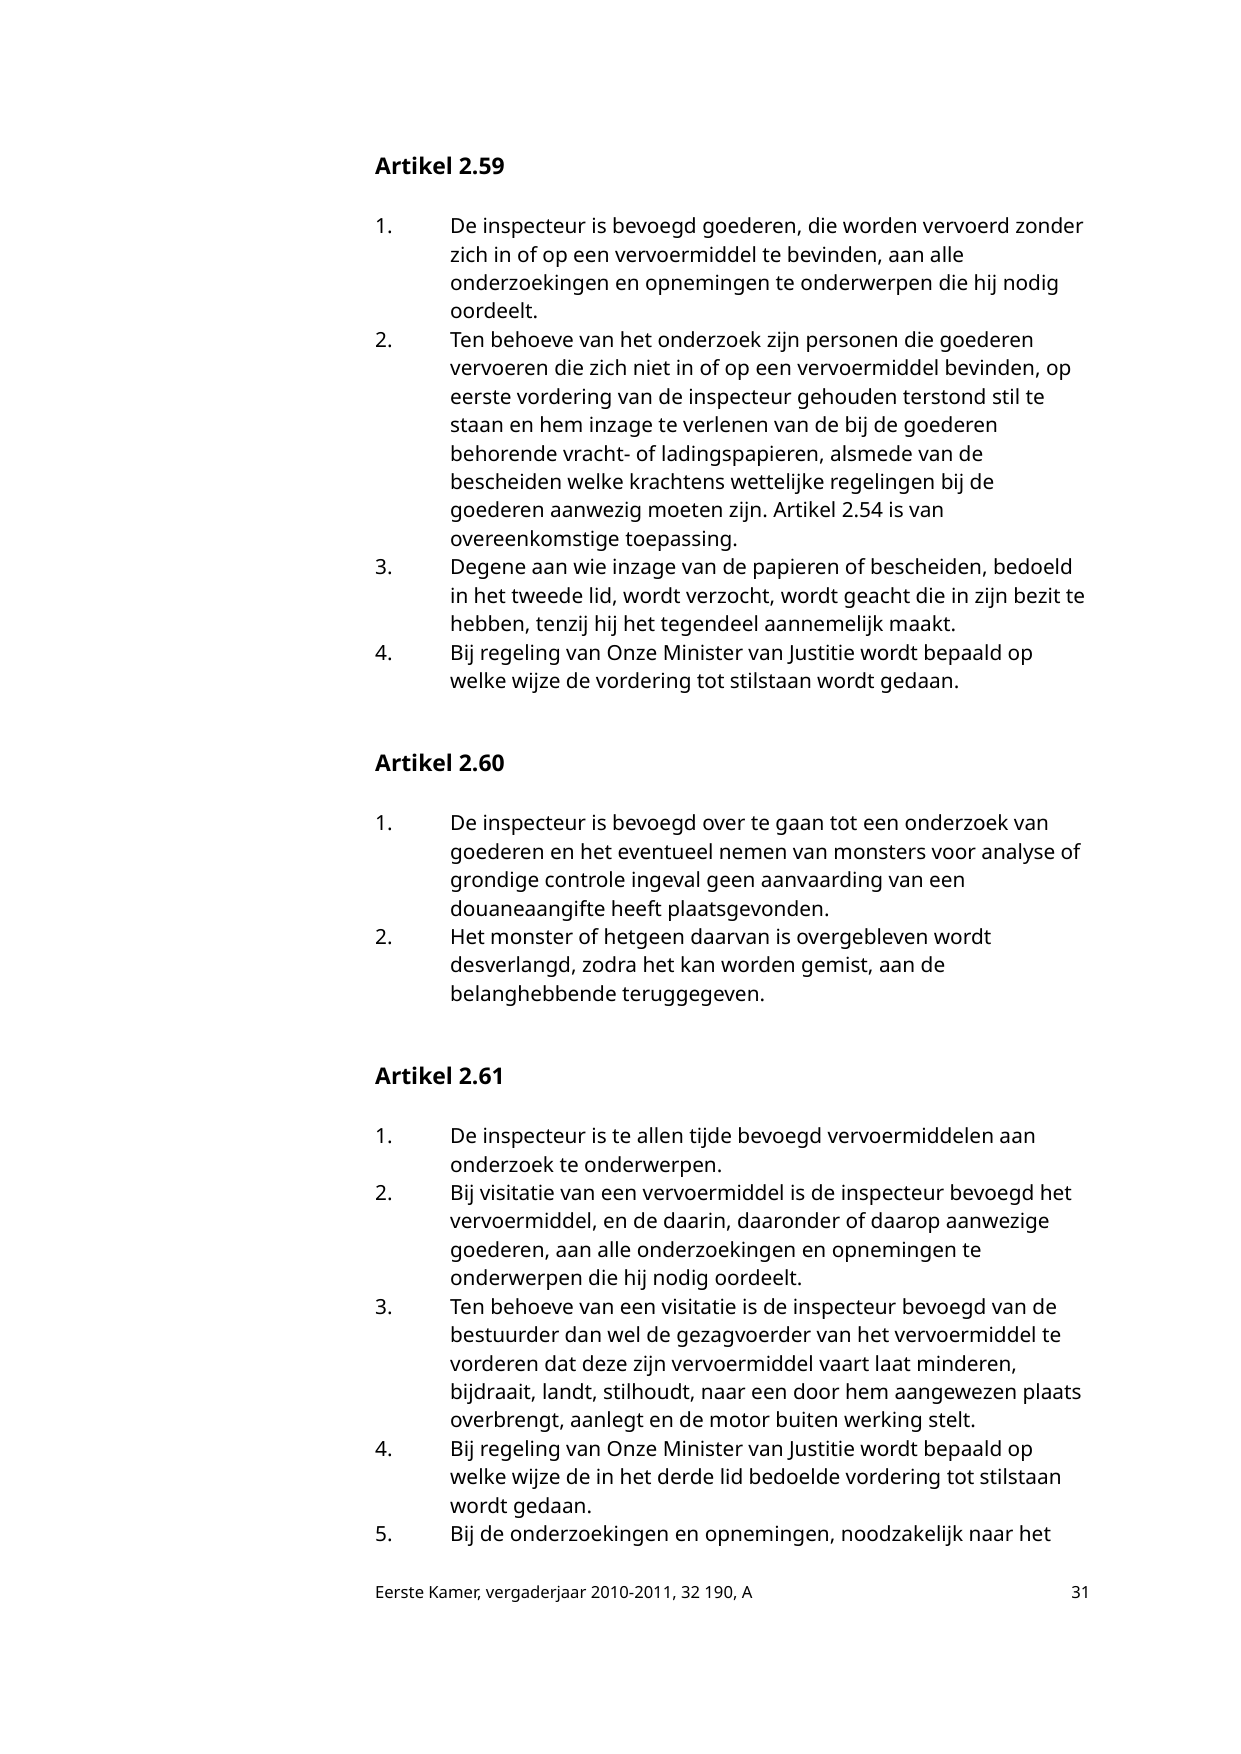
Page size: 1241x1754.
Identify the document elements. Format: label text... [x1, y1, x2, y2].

list Bij de onderzoekingen en opnemingen, noodzakelijk naar het [375, 1519, 1090, 1548]
list Degene aan wie inzage van de papieren of bescheiden, bedoeld in het tweede lid, wordt verzocht, wordt geacht die in zijn bezit te hebben, tenzij hij het tegendeel aannemelijk maakt. [375, 552, 1090, 638]
list Bij regeling van Onze Minister van Justitie wordt bepaald op welke wijze de in het derde lid bedoelde vordering tot stilstaan wordt gedaan. [375, 1434, 1090, 1519]
subtitle Artikel 2.60 [375, 747, 1090, 778]
list De inspecteur is bevoegd over te gaan tot een onderzoek van goederen en het eventueel nemen van monsters voor analyse of grondige controle ingeval geen aanvaarding van een douaneaangifte heeft plaatsgevonden. [375, 808, 1090, 922]
list Ten behoeve van een visitatie is de inspecteur bevoegd van de bestuurder dan wel de gezagvoerder van het vervoermiddel te vorderen dat deze zijn vervoermiddel vaart laat minderen, bijdraait, landt, stilhoudt, naar een door hem aangewezen plaats overbrengt, aanlegt en de motor buiten werking stelt. [375, 1292, 1090, 1434]
subtitle Artikel 2.61 [375, 1060, 1090, 1091]
list Bij visitatie van een vervoermiddel is de inspecteur bevoegd het vervoermiddel, en de daarin, daaronder of daarop aanwezige goederen, aan alle onderzoekingen en opnemingen te onderwerpen die hij nodig oordeelt. [375, 1178, 1090, 1292]
subtitle Artikel 2.59 [375, 150, 1090, 181]
list Bij regeling van Onze Minister van Justitie wordt bepaald op welke wijze de vordering tot stilstaan wordt gedaan. [375, 638, 1090, 695]
list Het monster of hetgeen daarvan is overgebleven wordt desverlangd, zodra het kan worden gemist, aan de belanghebbende teruggegeven. [375, 922, 1090, 1007]
list De inspecteur is te allen tijde bevoegd vervoermiddelen aan onderzoek te onderwerpen. [375, 1121, 1090, 1178]
list De inspecteur is bevoegd goederen, die worden vervoerd zonder zich in of op een vervoermiddel te bevinden, aan alle onderzoekingen en opnemingen te onderwerpen die hij nodig oordeelt. [375, 211, 1090, 325]
list Ten behoeve van het onderzoek zijn personen die goederen vervoeren die zich niet in of op een vervoermiddel bevinden, op eerste vordering van de inspecteur gehouden terstond stil te staan en hem inzage te verlenen van de bij de goederen behorende vracht- of ladingspapieren, alsmede van de bescheiden welke krachtens wettelijke regelingen bij de goederen aanwezig moeten zijn. Artikel 2.54 is van overeenkomstige toepassing. [375, 325, 1090, 552]
